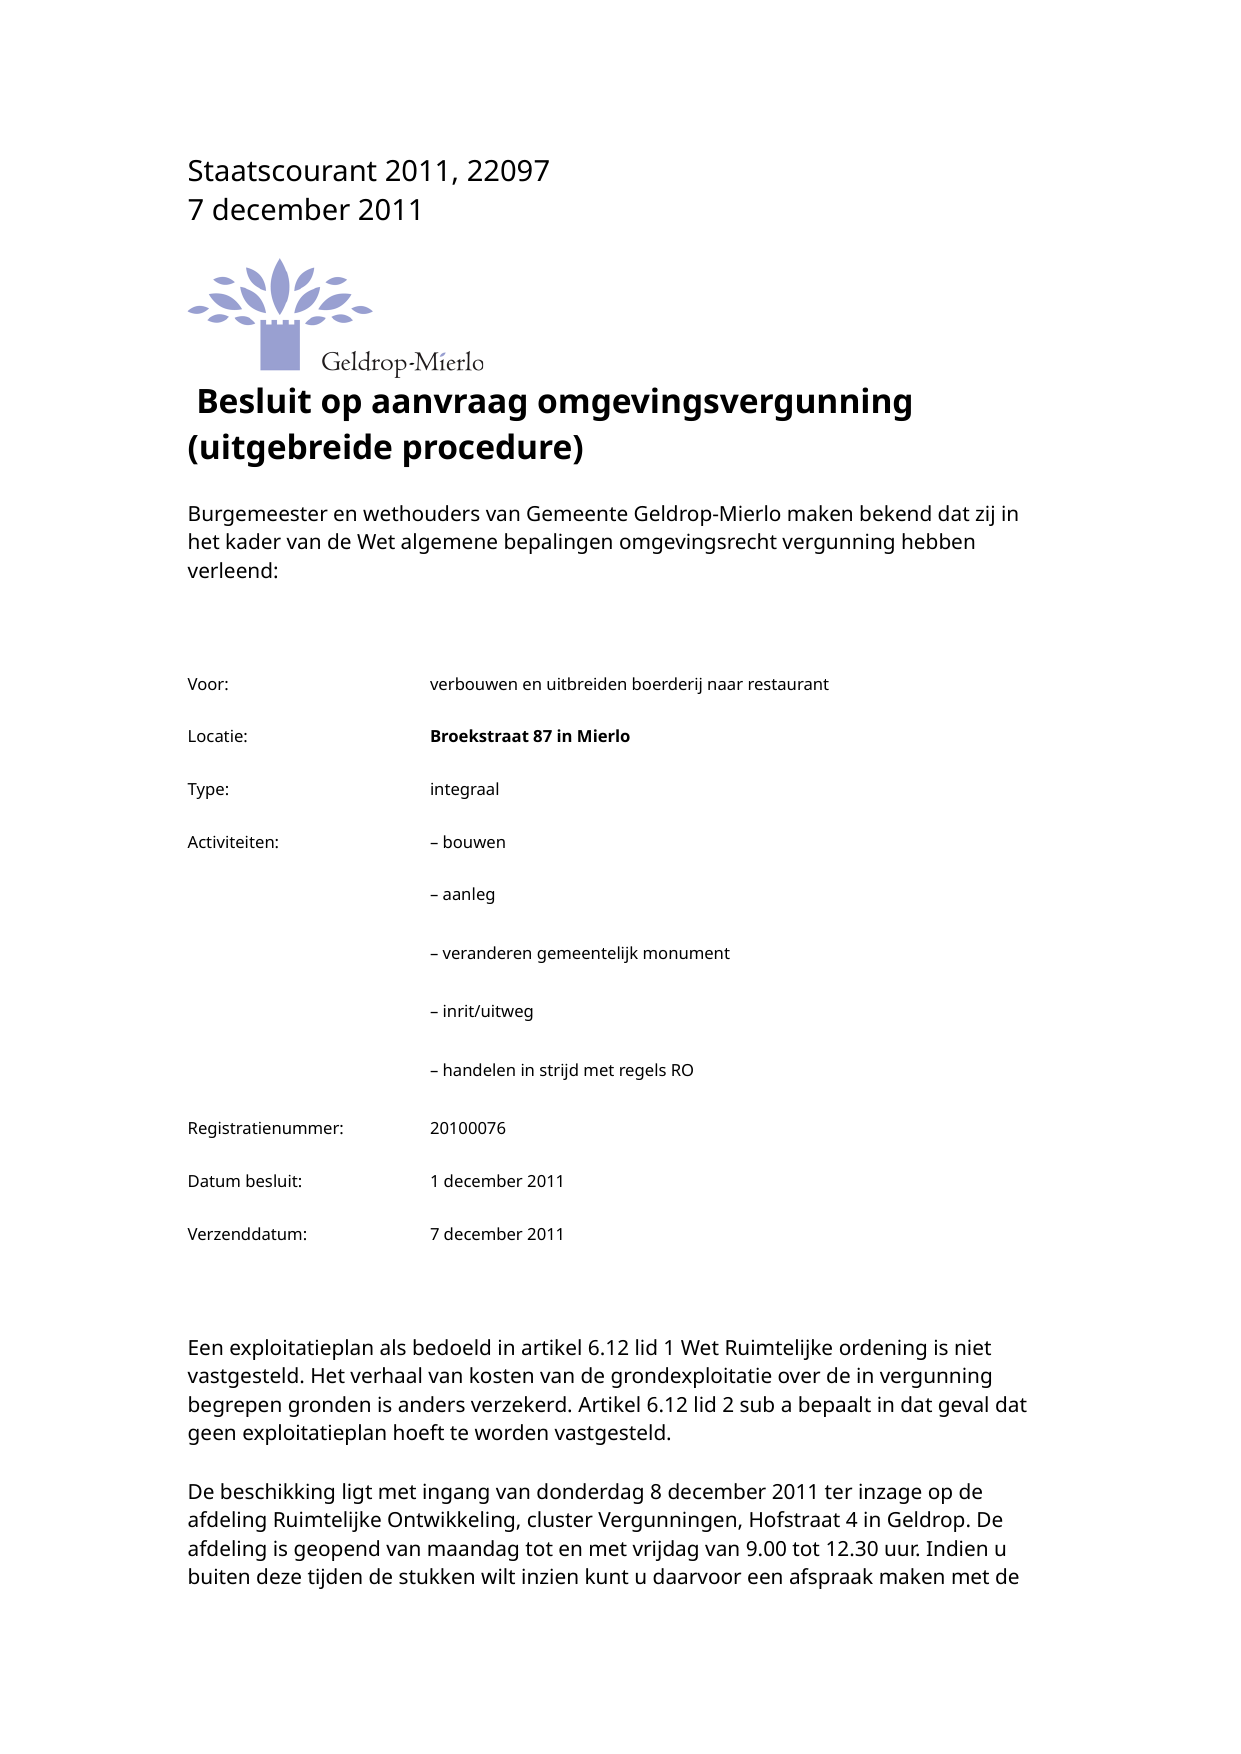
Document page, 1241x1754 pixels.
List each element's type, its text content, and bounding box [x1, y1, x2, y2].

table_cell Type: [188, 778, 430, 830]
table_cell – inrit/uitweg [430, 1000, 1053, 1058]
table_cell Locatie: [188, 725, 430, 777]
table_cell 20100076 [430, 1117, 1053, 1169]
text Een exploitatieplan als bedoeld in artikel 6.12 lid 1 Wet Ruimtelijke ordening is niet vastgesteld. Het verhaal van kosten van de grondexploitatie over de in vergunning begrepen gronden is anders verzekerd. Artikel 6.12 lid 2 sub a bepaalt in dat geval dat geen exploitatieplan hoeft te worden vastgesteld. [187, 1333, 1053, 1447]
picture [187, 258, 484, 378]
table_cell Activiteiten: [188, 830, 430, 883]
text 7 december 2011 [187, 190, 1053, 229]
table_cell 1 december 2011 [430, 1169, 1053, 1222]
text Burgemeester en wethouders van Gemeente Geldrop-Mierlo maken bekend dat zij in het kader van de Wet algemene bepalingen omgevingsrecht vergunning hebben verleend: [187, 499, 1053, 584]
table_cell [188, 883, 430, 941]
table_cell [188, 1000, 430, 1058]
table_header Voor: [188, 672, 430, 725]
subtitle Besluit op aanvraag omgevingsvergunning (uitgebreide procedure) [187, 271, 1053, 469]
table_cell – veranderen gemeentelijk monument [430, 941, 1053, 1000]
text De beschikking ligt met ingang van donderdag 8 december 2011 ter inzage op de afdeling Ruimtelijke Ontwikkeling, cluster Vergunningen, Hofstraat 4 in Geldrop. De afdeling is geopend van maandag tot en met vrijdag van 9.00 tot 12.30 uur. Indien u buiten deze tijden de stukken wilt inzien kunt u daarvoor een afspraak maken met de [187, 1477, 1053, 1591]
table_cell – bouwen [430, 830, 1053, 883]
table_cell – handelen in strijd met regels RO [430, 1058, 1053, 1117]
table_cell integraal [430, 778, 1053, 830]
table_cell – aanleg [430, 883, 1053, 941]
table_cell [188, 941, 430, 1000]
table_cell Registratienummer: [188, 1117, 430, 1169]
table_cell [188, 1058, 430, 1117]
table_cell Verzenddatum: [188, 1222, 430, 1275]
table_cell Broekstraat 87 in Mierlo [430, 725, 1053, 777]
table_cell Datum besluit: [188, 1169, 430, 1222]
table_cell 7 december 2011 [430, 1222, 1053, 1275]
table_header verbouwen en uitbreiden boerderij naar restaurant [430, 672, 1053, 725]
text Staatscourant 2011, 22097 [187, 150, 1053, 190]
